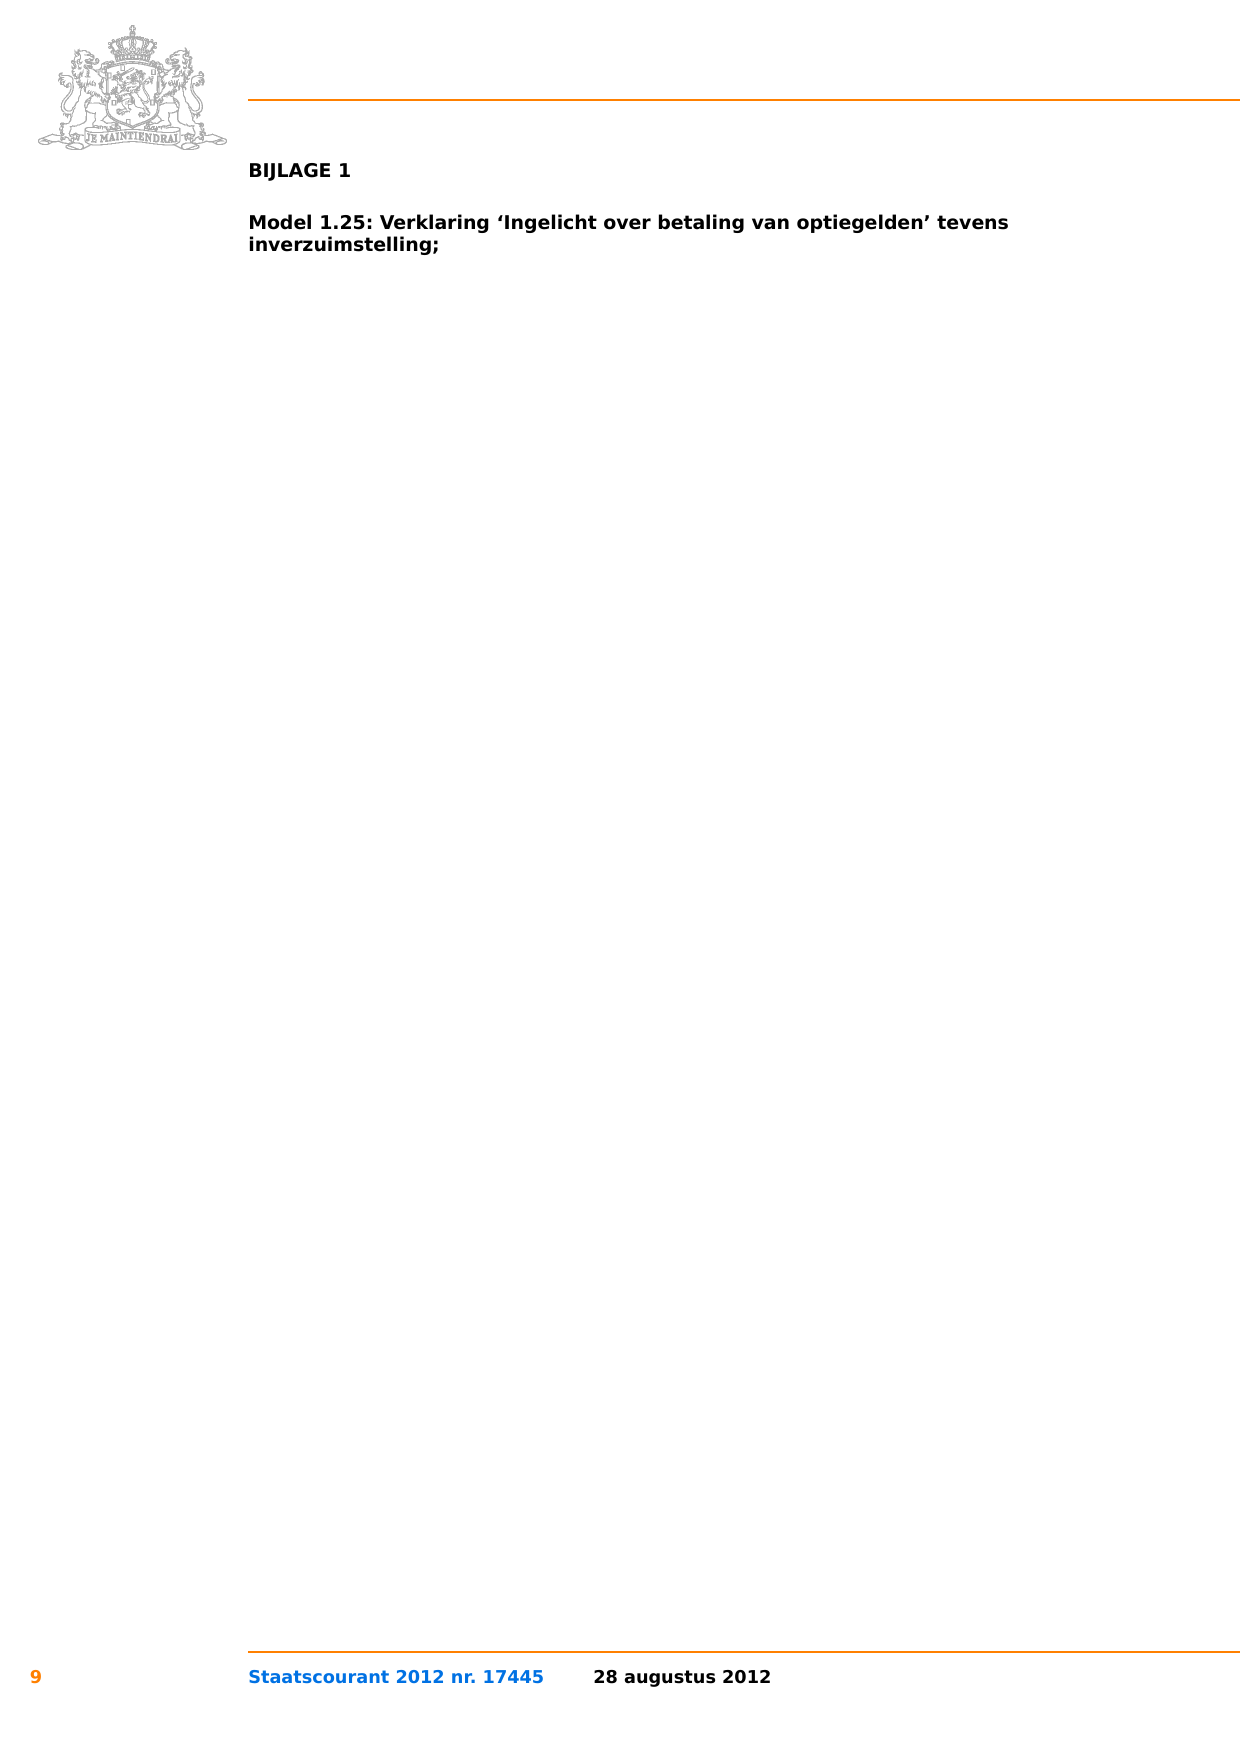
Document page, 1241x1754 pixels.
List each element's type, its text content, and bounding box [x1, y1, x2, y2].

subtitle Model 1.25: Verklaring ‘Ingelicht over betaling van optiegelden’ tevens inverzuimstelling; [248, 212, 1163, 256]
subtitle BIJLAGE 1 [248, 160, 1163, 182]
picture [38, 25, 227, 150]
